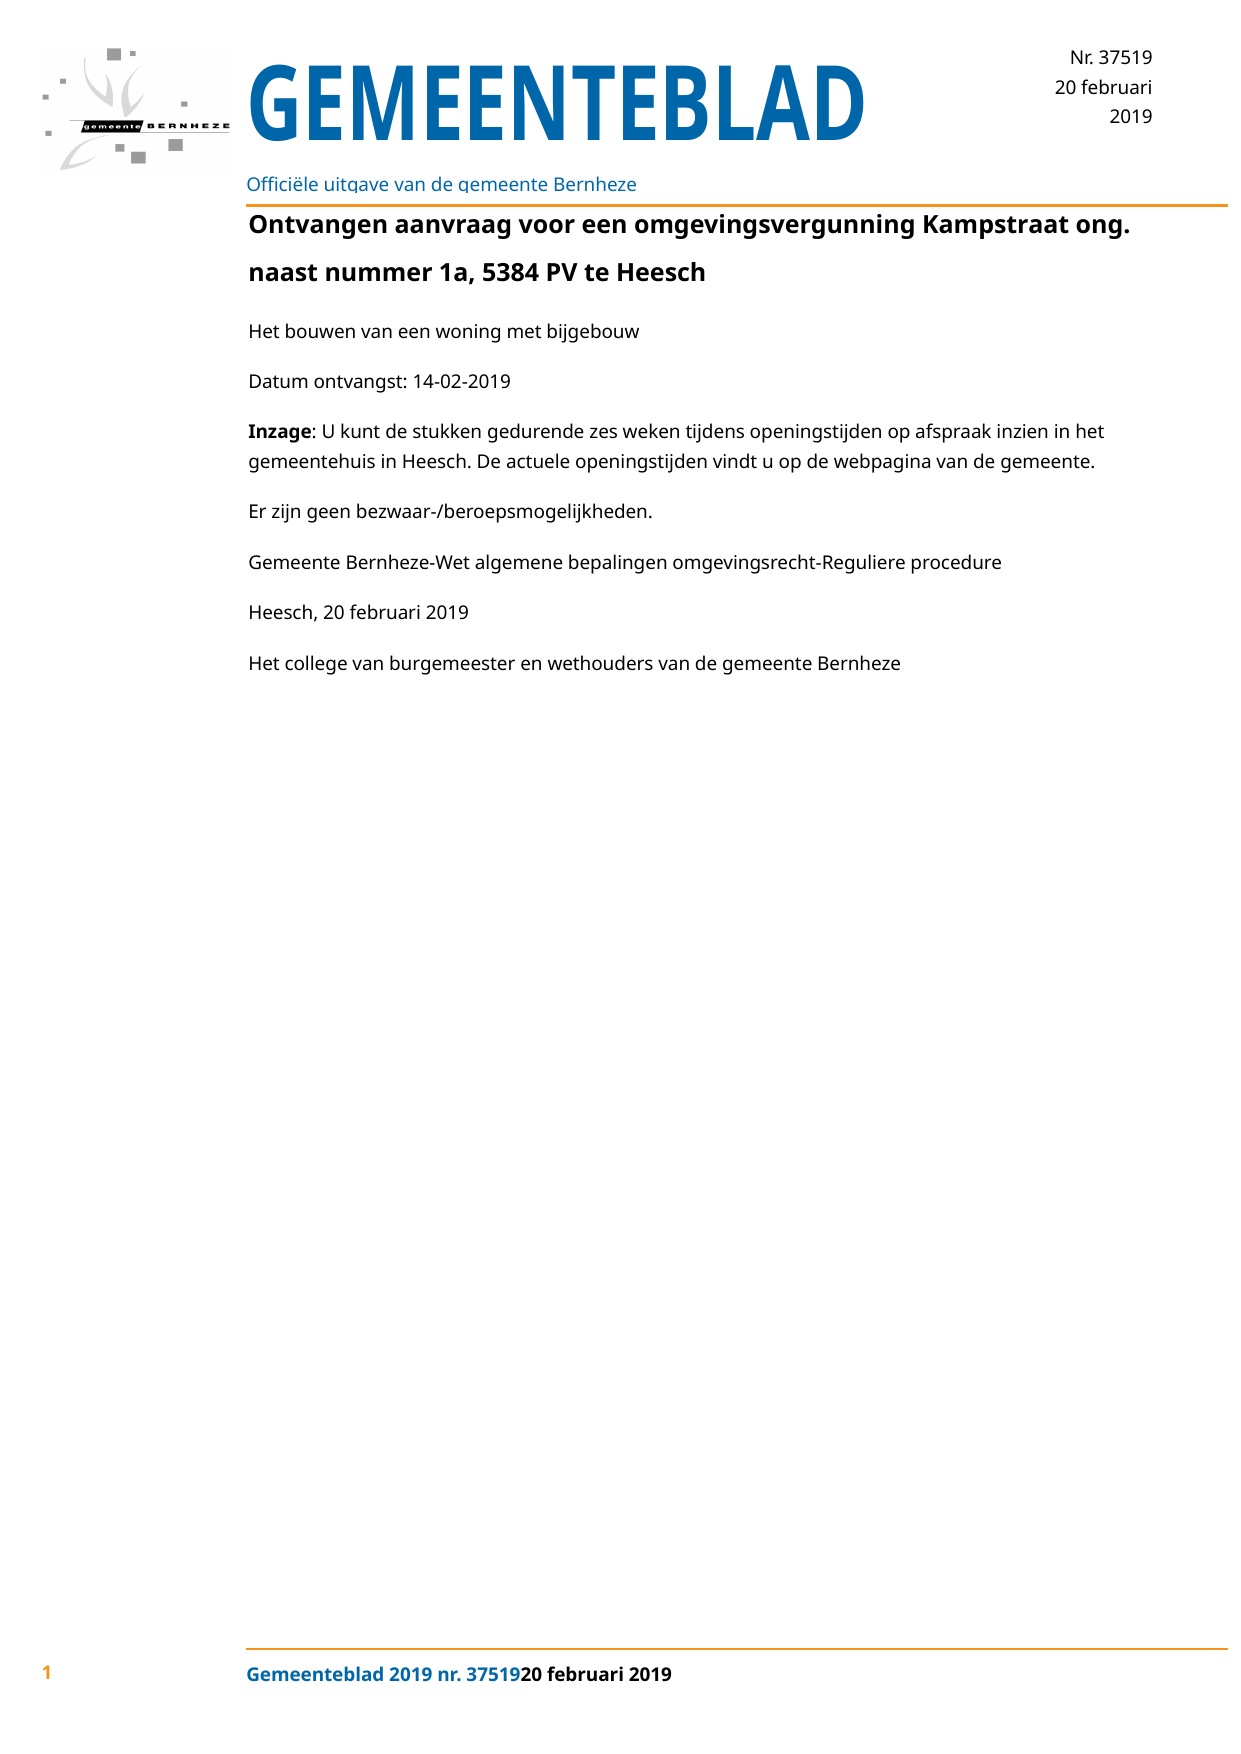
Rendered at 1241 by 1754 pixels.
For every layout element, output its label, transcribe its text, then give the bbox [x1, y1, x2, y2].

text Datum ontvangst: 14-02-2019 [248, 368, 1152, 394]
text Het bouwen van een woning met bijgebouw [248, 318, 1152, 344]
text Heesch, 20 februari 2019 [248, 599, 1152, 625]
picture [41, 47, 231, 172]
text Gemeente Bernheze-Wet algemene bepalingen omgevingsrecht-Reguliere procedure [248, 549, 1152, 575]
text Inzage: U kunt de stukken gedurende zes weken tijdens openingstijden op afspraak inzien in het gemeentehuis in Heesch. De actuele openingstijden vindt u op de webpagina van de gemeente. [248, 419, 1152, 474]
text Er zijn geen bezwaar-/beroepsmogelijkheden. [248, 499, 1152, 524]
text Ontvangen aanvraag voor een omgevingsvergunning Kampstraat ong. naast nummer 1a, 5384 PV te Heesch [248, 207, 1152, 288]
text Het college van burgemeester en wethouders van de gemeente Bernheze [248, 650, 1152, 676]
